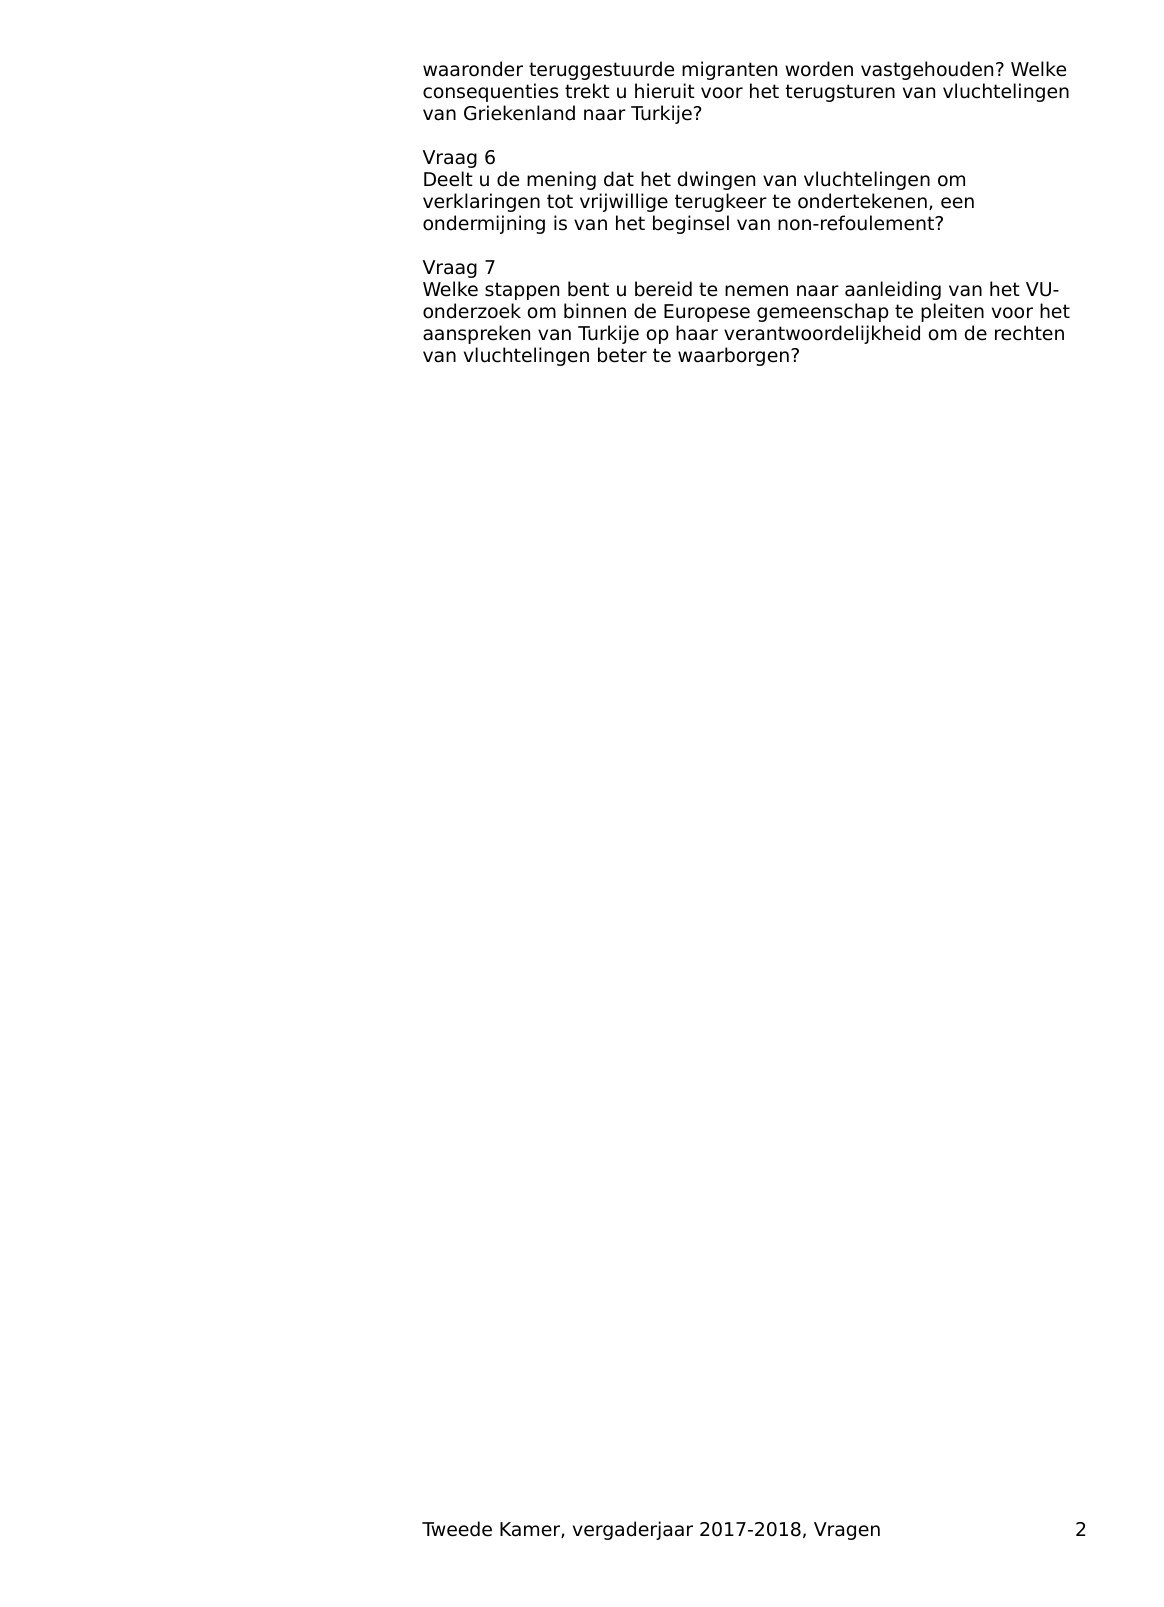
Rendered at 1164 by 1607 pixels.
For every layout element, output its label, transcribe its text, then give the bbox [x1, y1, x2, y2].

text Vraag 6 [422, 147, 1087, 169]
text Welke stappen bent u bereid te nemen naar aanleiding van het VU-onderzoek om binnen de Europese gemeenschap te pleiten voor het aanspreken van Turkije op haar verantwoordelijkheid om de rechten van vluchtelingen beter te waarborgen? [422, 279, 1087, 367]
text Vraag 7 [422, 257, 1087, 279]
text waaronder teruggestuurde migranten worden vastgehouden? Welke consequenties trekt u hieruit voor het terugsturen van vluchtelingen van Griekenland naar Turkije? [422, 59, 1087, 125]
text Deelt u de mening dat het dwingen van vluchtelingen om verklaringen tot vrijwillige terugkeer te ondertekenen, een ondermijning is van het beginsel van non-refoulement? [422, 169, 1087, 235]
